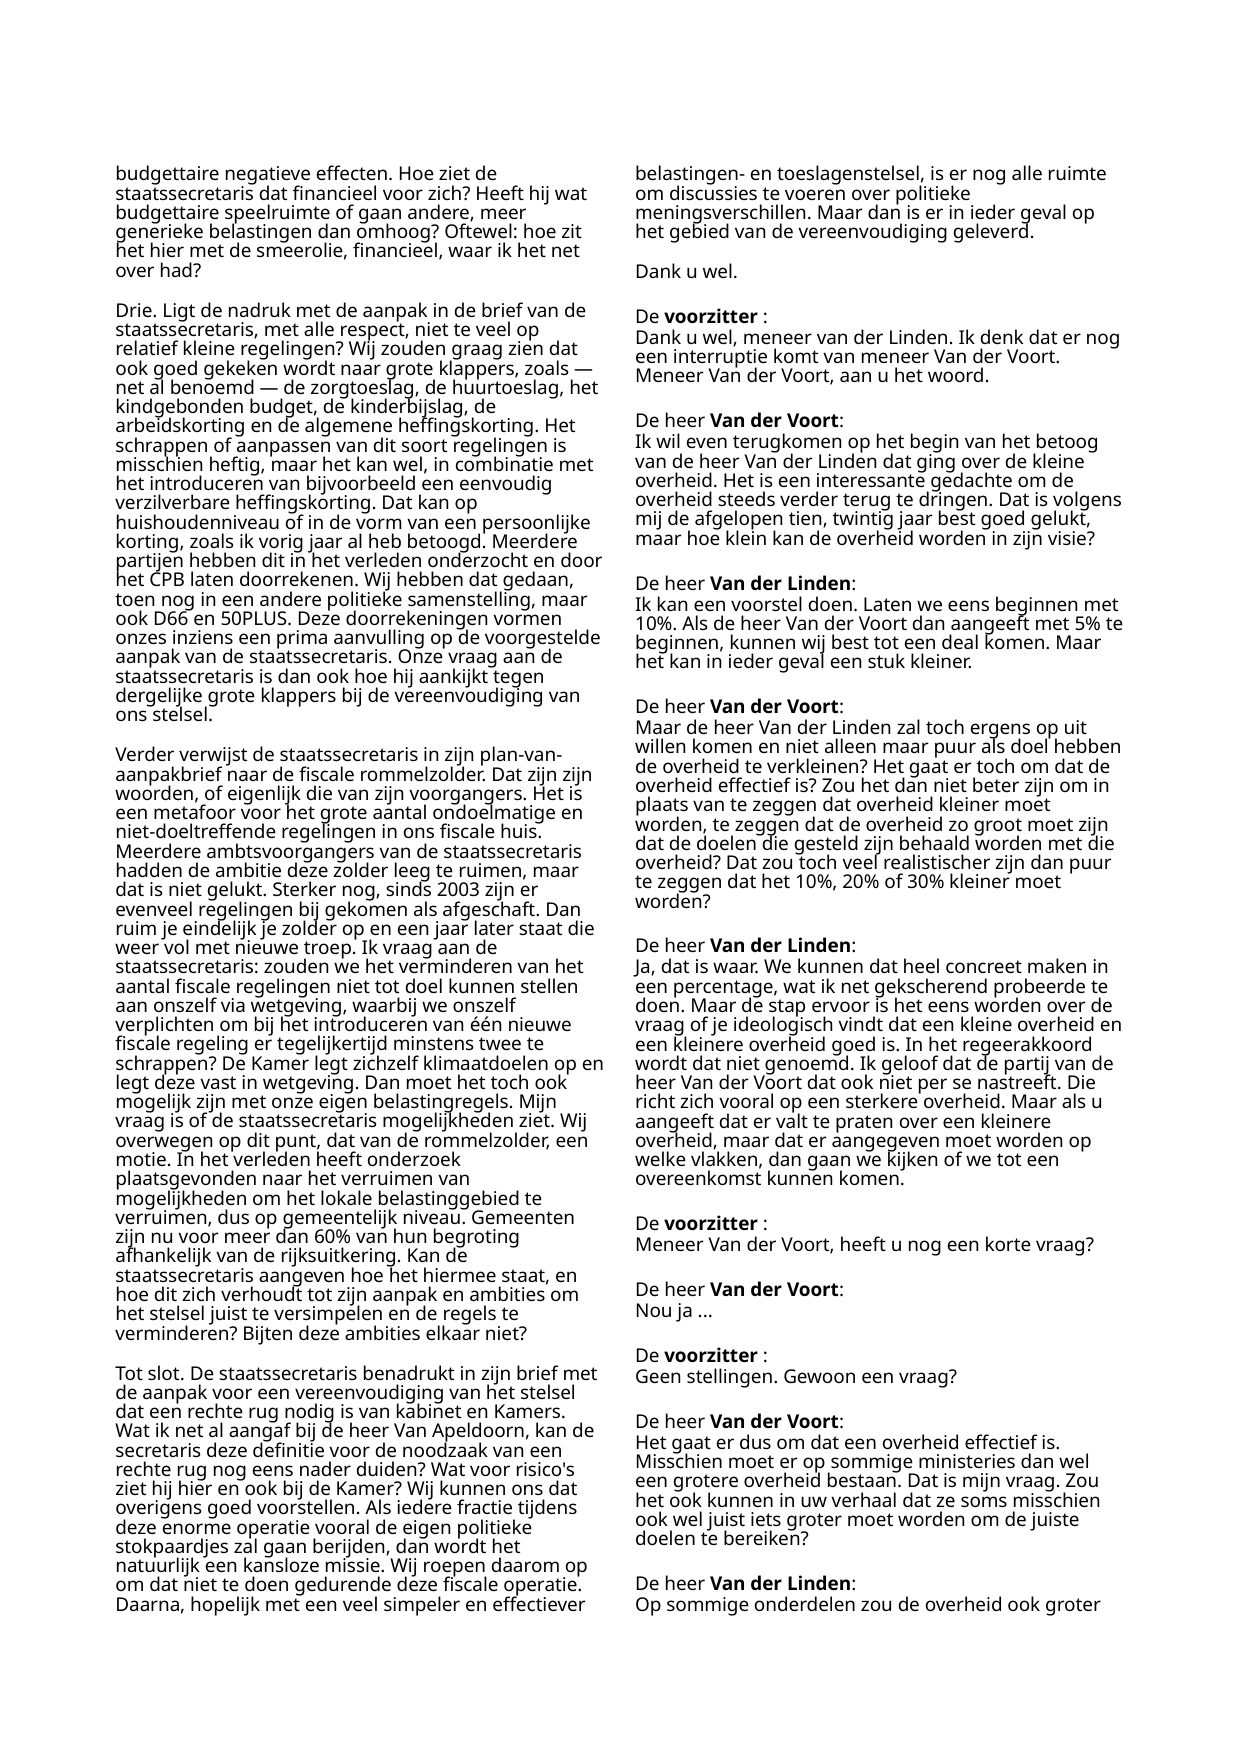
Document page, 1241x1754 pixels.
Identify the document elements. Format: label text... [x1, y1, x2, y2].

text Ik kan een voorstel doen. Laten we eens beginnen met 10%. Als de heer Van der Voort dan aangeeft met 5% te beginnen, kunnen wij best tot een deal komen. Maar het kan in ieder geval een stuk kleiner. [635, 596, 1125, 673]
text Ik wil even terugkomen op het begin van het betoog van de heer Van der Linden dat ging over de kleine overheid. Het is een interessante gedachte om de overheid steeds verder terug te dringen. Dat is volgens mij de afgelopen tien, twintig jaar best goed gelukt, maar hoe klein kan de overheid worden in zijn visie? [635, 433, 1125, 549]
text Meneer Van der Voort, heeft u nog een korte vraag? [635, 1236, 1125, 1256]
text De heer Van der Voort: [635, 1408, 1125, 1434]
text Op sommige onderdelen zou de overheid ook groter [635, 1596, 1125, 1615]
text De heer Van der Linden: [635, 1570, 1125, 1596]
text Het gaat er dus om dat een overheid effectief is. Misschien moet er op sommige ministeries dan wel een grotere overheid bestaan. Dat is mijn vraag. Zou het ook kunnen in uw verhaal dat ze soms misschien ook wel juist iets groter moet worden om de juiste doelen te bereiken? [635, 1434, 1125, 1549]
text De heer Van der Voort: [635, 408, 1125, 433]
text Drie. Ligt de nadruk met de aanpak in de brief van de staatssecretaris, met alle respect, niet te veel op relatief kleine regelingen? Wij zouden graag zien dat ook goed gekeken wordt naar grote klappers, zoals — net al benoemd — de zorgtoeslag, de huurtoeslag, het kindgebonden budget, de kinderbijslag, de arbeidskorting en de algemene heffingskorting. Het schrappen of aanpassen van dit soort regelingen is misschien heftig, maar het kan wel, in combinatie met het introduceren van bijvoorbeeld een eenvoudig verzilverbare heffingskorting. Dat kan op huishoudenniveau of in de vorm van een persoonlijke korting, zoals ik vorig jaar al heb betoogd. Meerdere partijen hebben dit in het verleden onderzocht en door het CPB laten doorrekenen. Wij hebben dat gedaan, toen nog in een andere politieke samenstelling, maar ook D66 en 50PLUS. Deze doorrekeningen vormen onzes inziens een prima aanvulling op de voorgestelde aanpak van de staatssecretaris. Onze vraag aan de staatssecretaris is dan ook hoe hij aankijkt tegen dergelijke grote klappers bij de vereenvoudiging van ons stelsel. [115, 302, 605, 726]
text budgettaire negatieve effecten. Hoe ziet de staatssecretaris dat financieel voor zich? Heeft hij wat budgettaire speelruimte of gaan andere, meer generieke belastingen dan omhoog? Oftewel: hoe zit het hier met de smeerolie, financieel, waar ik het net over had? [115, 165, 605, 281]
text Verder verwijst de staatssecretaris in zijn plan-van-aanpakbrief naar de fiscale rommelzolder. Dat zijn zijn woorden, of eigenlijk die van zijn voorgangers. Het is een metafoor voor het grote aantal ondoelmatige en niet-doeltreffende regelingen in ons fiscale huis. Meerdere ambtsvoorgangers van de staatssecretaris hadden de ambitie deze zolder leeg te ruimen, maar dat is niet gelukt. Sterker nog, sinds 2003 zijn er evenveel regelingen bij gekomen als afgeschaft. Dan ruim je eindelijk je zolder op en een jaar later staat die weer vol met nieuwe troep. Ik vraag aan de staatssecretaris: zouden we het verminderen van het aantal fiscale regelingen niet tot doel kunnen stellen aan onszelf via wetgeving, waarbij we onszelf verplichten om bij het introduceren van één nieuwe fiscale regeling er tegelijkertijd minstens twee te schrappen? De Kamer legt zichzelf klimaatdoelen op en legt deze vast in wetgeving. Dan moet het toch ook mogelijk zijn met onze eigen belastingregels. Mijn vraag is of de staatssecretaris mogelijkheden ziet. Wij overwegen op dit punt, dat van de rommelzolder, een motie. In het verleden heeft onderzoek plaatsgevonden naar het verruimen van mogelijkheden om het lokale belastinggebied te verruimen, dus op gemeentelijk niveau. Gemeenten zijn nu voor meer dan 60% van hun begroting afhankelijk van de rijksuitkering. Kan de staatssecretaris aangeven hoe het hiermee staat, en hoe dit zich verhoudt tot zijn aanpak en ambities om het stelsel juist te versimpelen en de regels te verminderen? Bijten deze ambities elkaar niet? [115, 746, 605, 1344]
text Geen stellingen. Gewoon een vraag? [635, 1368, 1125, 1387]
text Dank u wel. [635, 263, 1125, 282]
text De voorzitter : [635, 1211, 1125, 1236]
text Tot slot. De staatssecretaris benadrukt in zijn brief met de aanpak voor een vereenvoudiging van het stelsel dat een rechte rug nodig is van kabinet en Kamers. Wat ik net al aangaf bij de heer Van Apeldoorn, kan de secretaris deze definitie voor de noodzaak van een rechte rug nog eens nader duiden? Wat voor risico's ziet hij hier en ook bij de Kamer? Wij kunnen ons dat overigens goed voorstellen. Als iedere fractie tijdens deze enorme operatie vooral de eigen politieke stokpaardjes zal gaan berijden, dan wordt het natuurlijk een kansloze missie. Wij roepen daarom op om dat niet te doen gedurende deze fiscale operatie. Daarna, hopelijk met een veel simpeler en effectiever [115, 1364, 605, 1615]
text De voorzitter : [635, 1342, 1125, 1368]
text De heer Van der Voort: [635, 693, 1125, 719]
text Ja, dat is waar. We kunnen dat heel concreet maken in een percentage, wat ik net gekscherend probeerde te doen. Maar de stap ervoor is het eens worden over de vraag of je ideologisch vindt dat een kleine overheid en een kleinere overheid goed is. In het regeerakkoord wordt dat niet genoemd. Ik geloof dat de partij van de heer Van der Voort dat ook niet per se nastreeft. Die richt zich vooral op een sterkere overheid. Maar als u aangeeft dat er valt te praten over een kleinere overheid, maar dat er aangegeven moet worden op welke vlakken, dan gaan we kijken of we tot een overeenkomst kunnen komen. [635, 958, 1125, 1190]
text Nou ja ... [635, 1302, 1125, 1321]
text De voorzitter : [635, 303, 1125, 329]
text De heer Van der Linden: [635, 933, 1125, 958]
text De heer Van der Voort: [635, 1276, 1125, 1302]
text Maar de heer Van der Linden zal toch ergens op uit willen komen en niet alleen maar puur als doel hebben de overheid te verkleinen? Het gaat er toch om dat de overheid effectief is? Zou het dan niet beter zijn om in plaats van te zeggen dat overheid kleiner moet worden, te zeggen dat de overheid zo groot moet zijn dat de doelen die gesteld zijn behaald worden met die overheid? Dat zou toch veel realistischer zijn dan puur te zeggen dat het 10%, 20% of 30% kleiner moet worden? [635, 719, 1125, 912]
text Dank u wel, meneer van der Linden. Ik denk dat er nog een interruptie komt van meneer Van der Voort. Meneer Van der Voort, aan u het woord. [635, 329, 1125, 387]
text belastingen- en toeslagenstelsel, is er nog alle ruimte om discussies te voeren over politieke meningsverschillen. Maar dan is er in ieder geval op het gebied van de vereenvoudiging geleverd. [635, 165, 1125, 242]
text De heer Van der Linden: [635, 570, 1125, 596]
